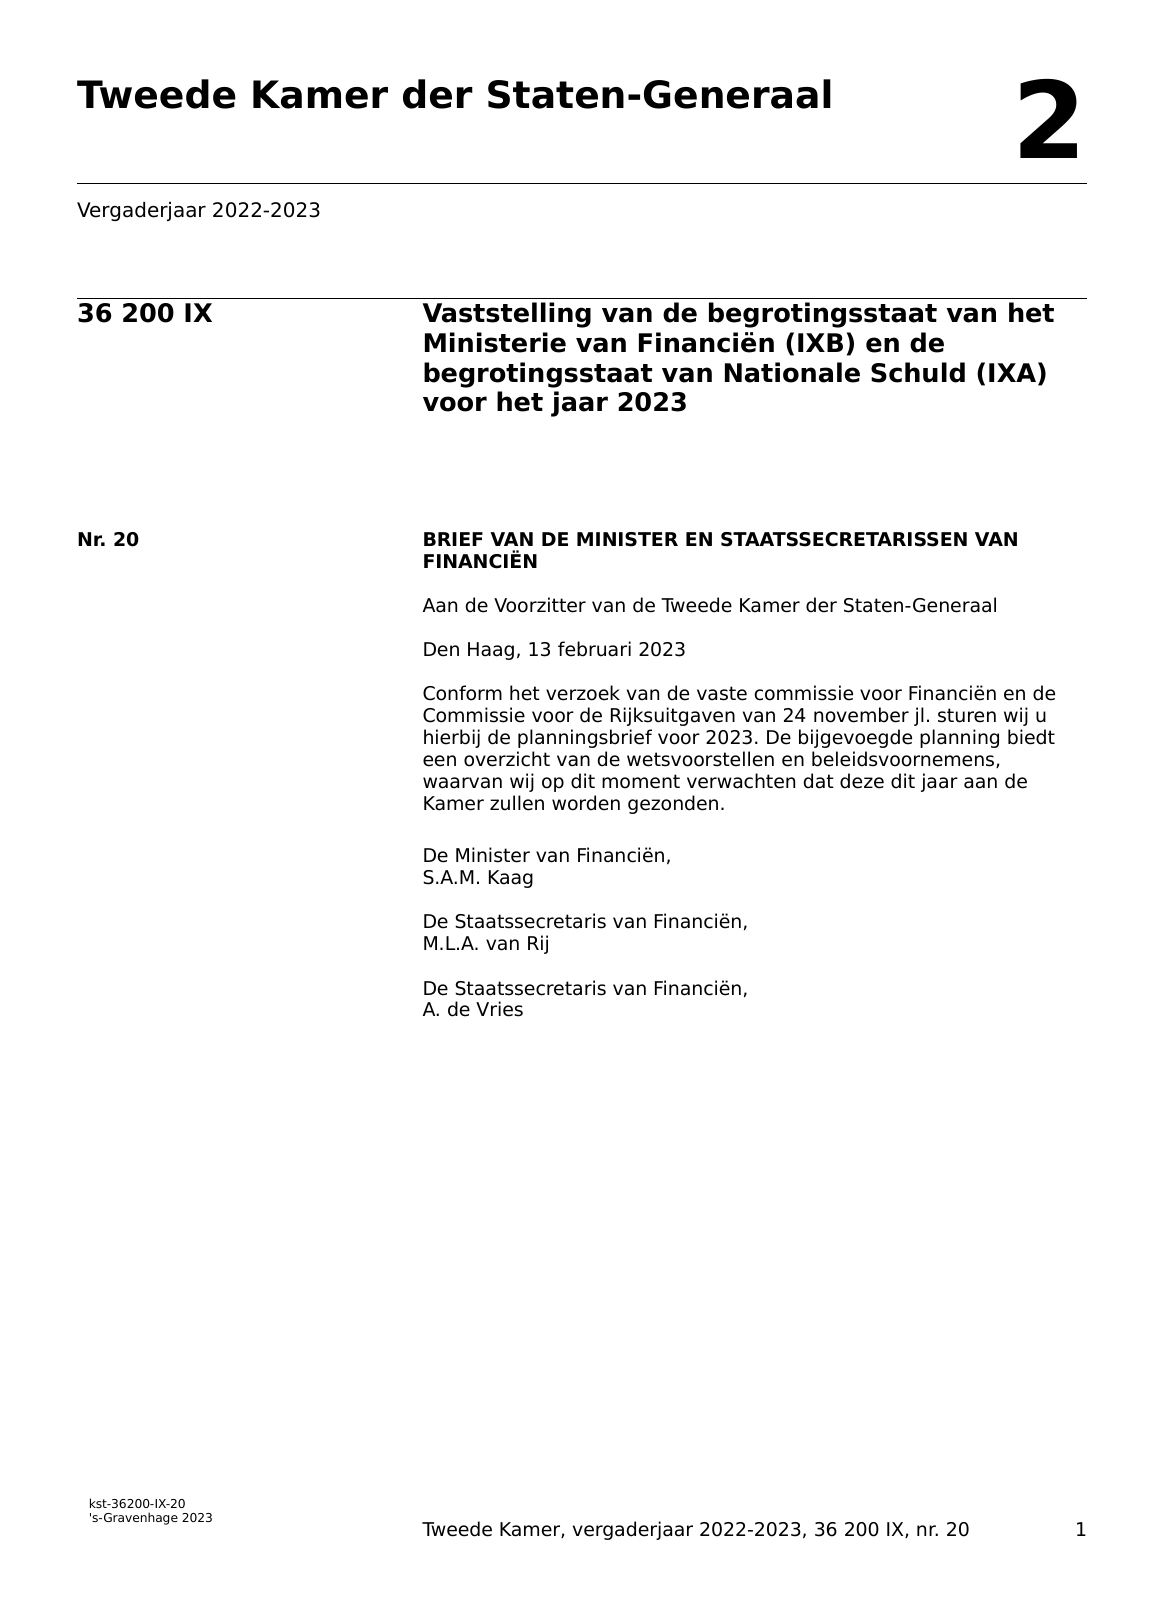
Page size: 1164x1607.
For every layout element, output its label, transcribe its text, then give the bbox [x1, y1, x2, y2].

text De Staatssecretaris van Financiën, M.L.A. van Rij [422, 911, 1087, 955]
text Conform het verzoek van de vaste commissie voor Financiën en de Commissie voor de Rijksuitgaven van 24 november jl. sturen wij u hierbij de planningsbrief voor 2023. De bijgevoegde planning biedt een overzicht van de wetsvoorstellen en beleidsvoornemens, waarvan wij op dit moment verwachten dat deze dit jaar aan de Kamer zullen worden gezonden. [422, 683, 1087, 815]
text kst-36200-IX-20 [88, 1497, 323, 1511]
text Aan de Voorzitter van de Tweede Kamer der Staten-Generaal [422, 595, 1087, 617]
table_cell Vergaderjaar 2022-2023 [77, 184, 1087, 298]
subtitle 36 200 IX Vaststelling van de begrotingsstaat van het Ministerie van Financiën (IXB) en de begrotingsstaat van Nationale Schuld (IXA) voor het jaar 2023 [77, 299, 1087, 418]
text Den Haag, 13 februari 2023 [422, 639, 1087, 661]
text De Minister van Financiën, S.A.M. Kaag [422, 845, 1087, 889]
text De Staatssecretaris van Financiën, A. de Vries [422, 977, 1087, 1021]
text 's-Gravenhage 2023 [88, 1511, 323, 1525]
table_header 2 [886, 59, 1087, 183]
table_header Tweede Kamer der Staten-Generaal [77, 59, 886, 183]
subtitle Nr. 20 BRIEF VAN DE MINISTER EN STAATSSECRETARISSEN VAN FINANCIËN [77, 529, 1087, 573]
